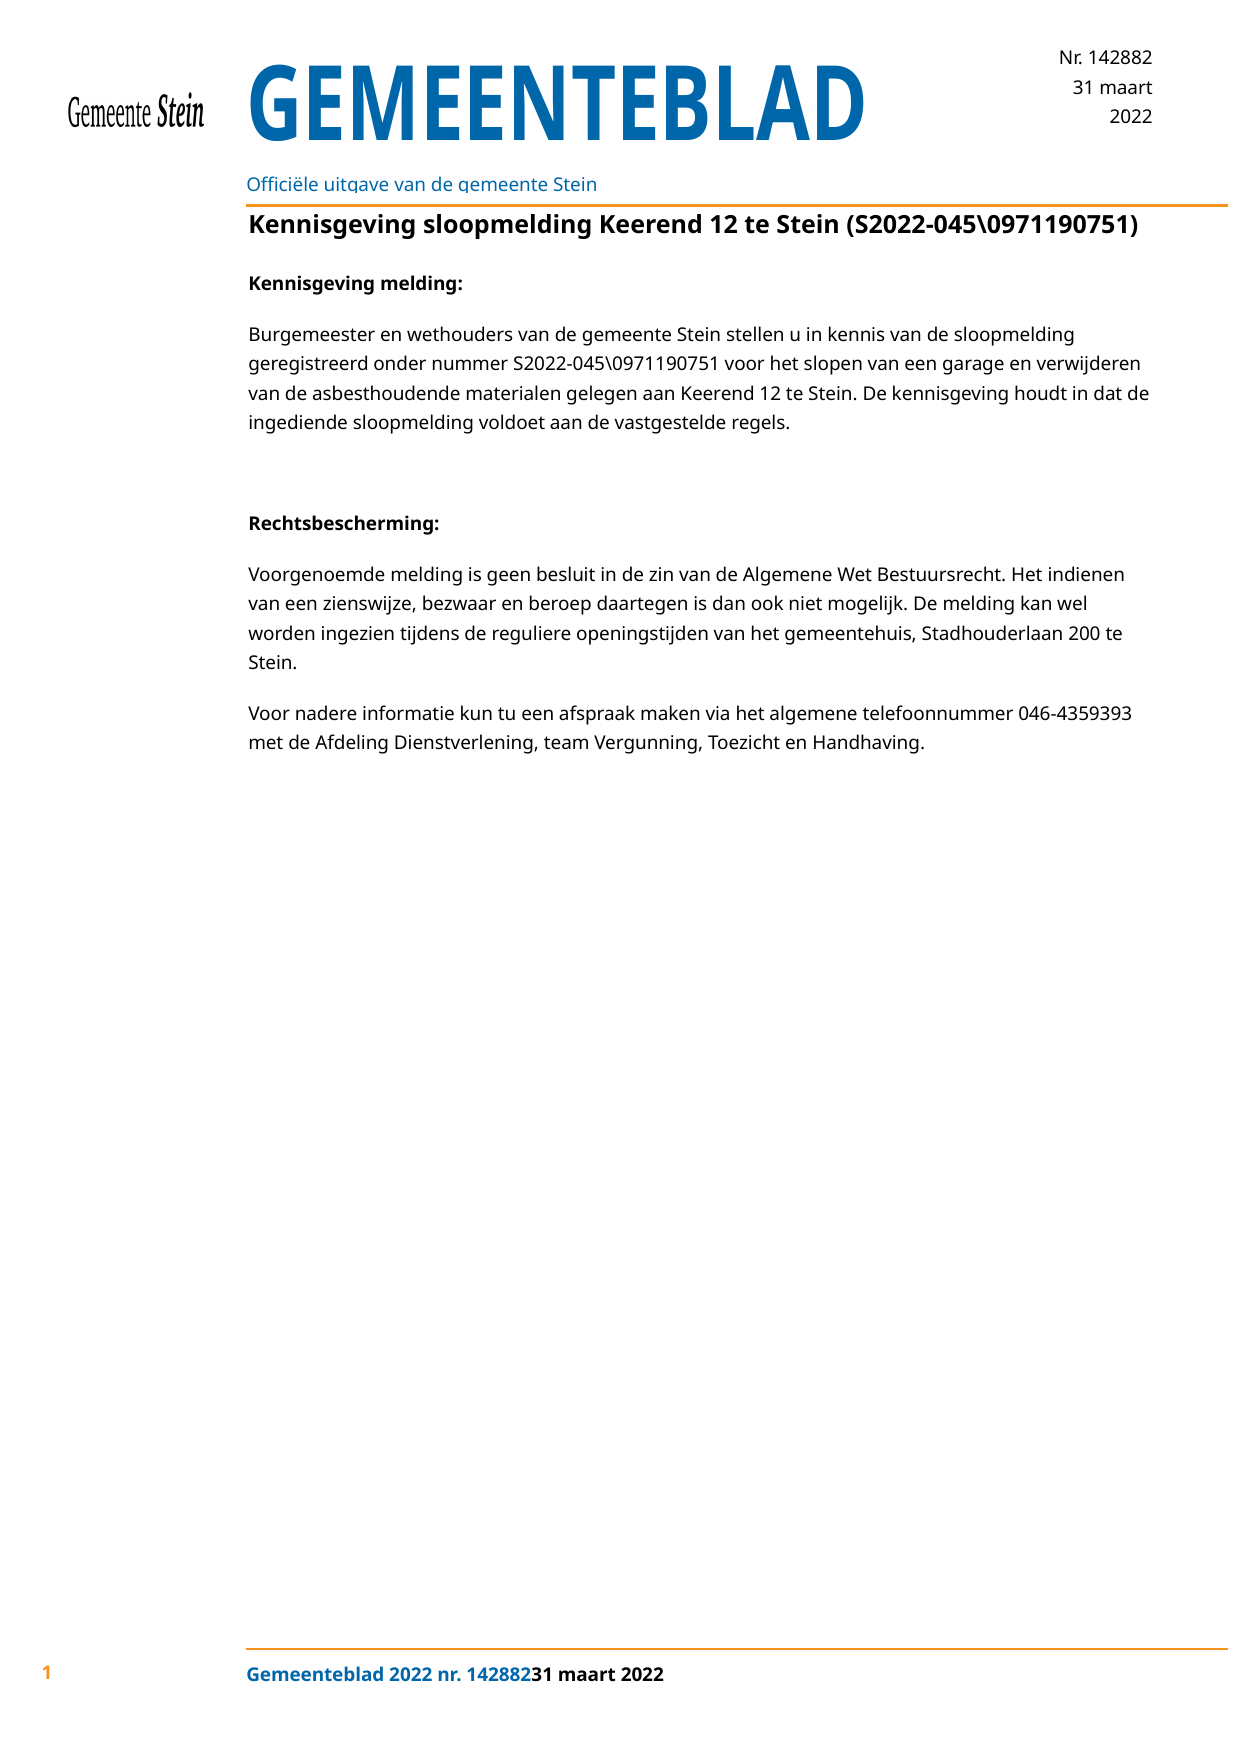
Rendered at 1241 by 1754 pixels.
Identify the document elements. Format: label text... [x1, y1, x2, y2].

text Kennisgeving melding: [248, 270, 1152, 296]
text Rechtsbescherming: [248, 510, 1152, 536]
text Burgemeester en wethouders van de gemeente Stein stellen u in kennis van de sloopmelding geregistreerd onder nummer S2022-045\0971190751 voor het slopen van een garage en verwijderen van de asbesthoudende materialen gelegen aan Keerend 12 te Stein. De kennisgeving houdt in dat de ingediende sloopmelding voldoet aan de vastgestelde regels. [248, 321, 1152, 435]
text Voor nadere informatie kun tu een afspraak maken via het algemene telefoonnummer 046-4359393 met de Afdeling Dienstverlening, team Vergunning, Toezicht en Handhaving. [248, 700, 1152, 755]
picture [41, 47, 231, 172]
text Kennisgeving sloopmelding Keerend 12 te Stein (S2022-045\0971190751) [248, 207, 1152, 241]
text Voorgenoemde melding is geen besluit in de zin van de Algemene Wet Bestuursrecht. Het indienen van een zienswijze, bezwaar en beroep daartegen is dan ook niet mogelijk. De melding kan wel worden ingezien tijdens de reguliere openingstijden van het gemeentehuis, Stadhouderlaan 200 te Stein. [248, 561, 1152, 675]
